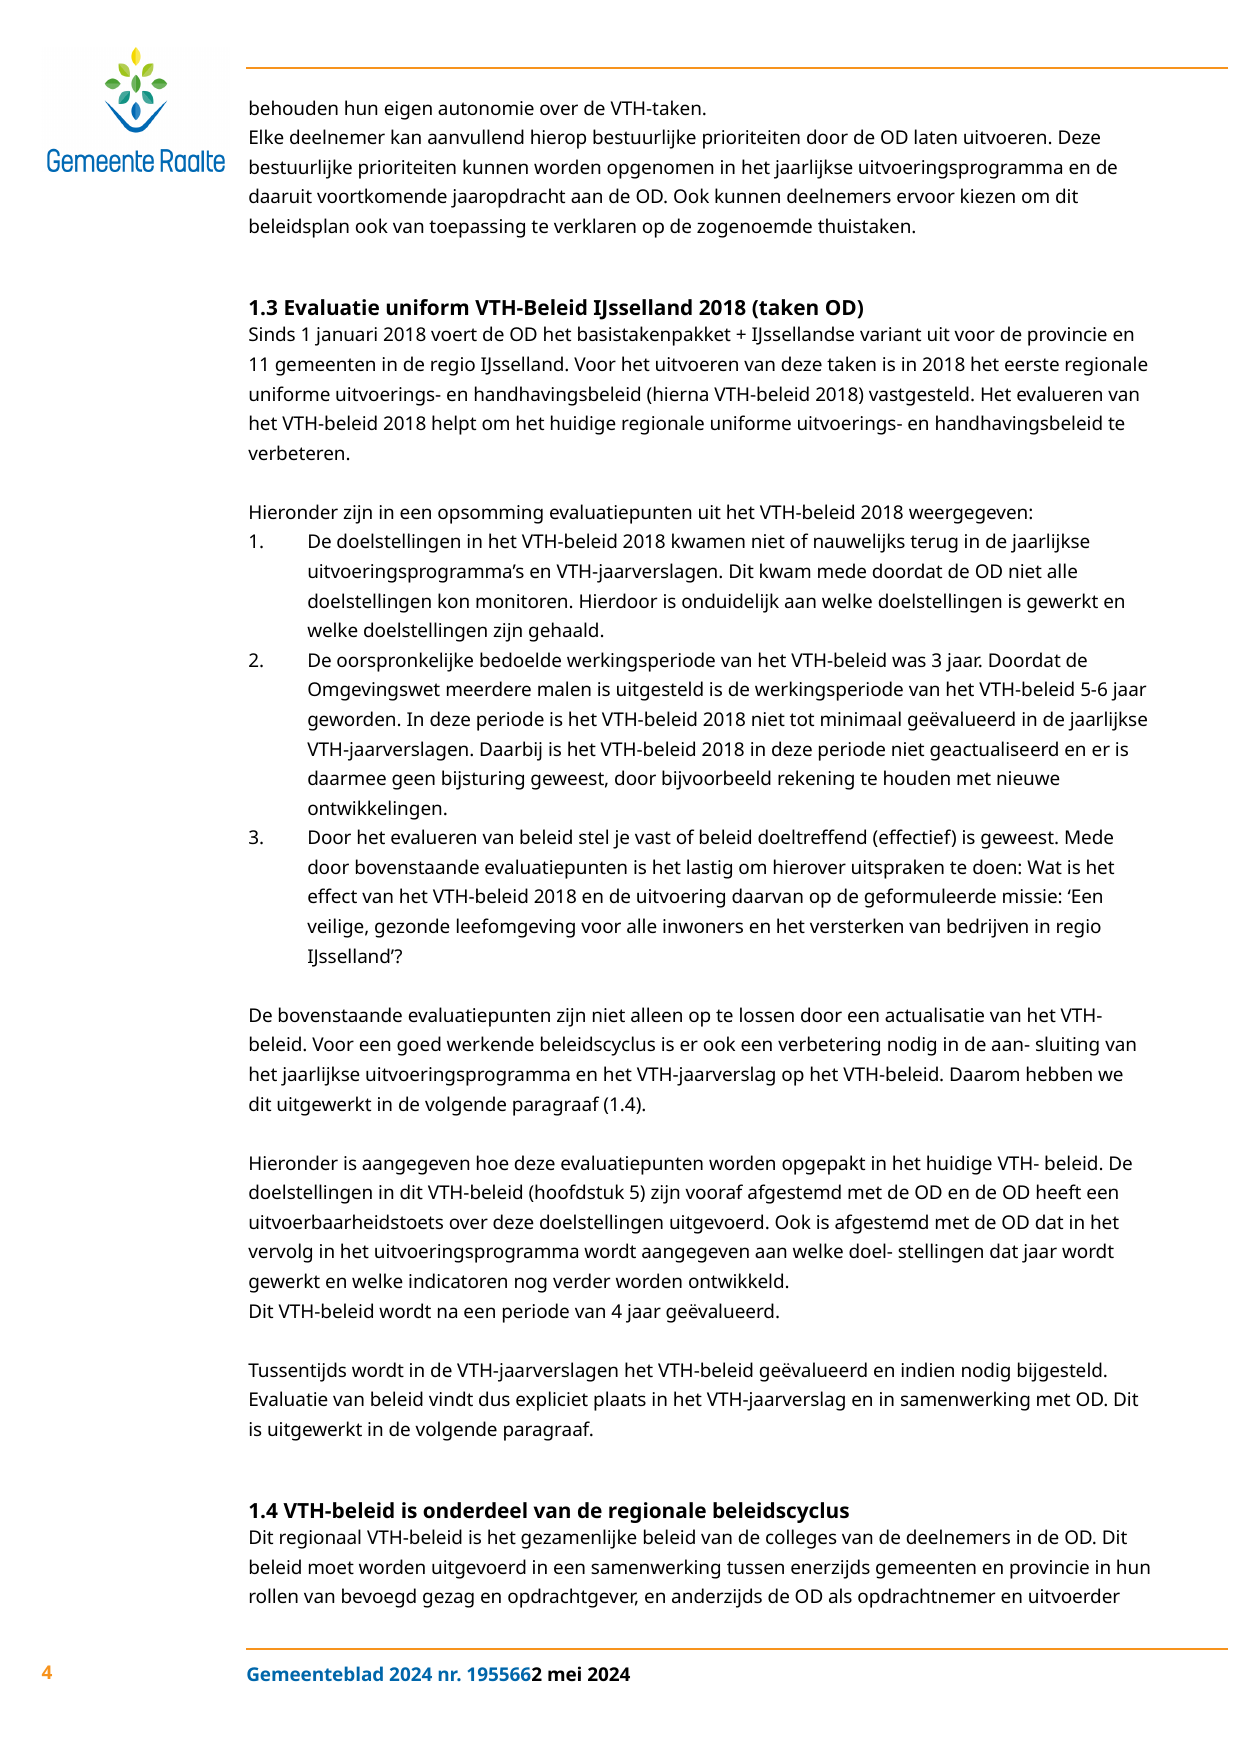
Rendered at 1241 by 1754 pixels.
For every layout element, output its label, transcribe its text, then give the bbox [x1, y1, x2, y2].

picture [41, 47, 231, 172]
text Sinds 1 januari 2018 voert de OD het basistakenpakket + IJssellandse variant uit voor de provincie en 11 gemeenten in de regio IJsselland. Voor het uitvoeren van deze taken is in 2018 het eerste regionale uniforme uitvoerings- en handhavingsbeleid (hierna VTH-beleid 2018) vastgesteld. Het evalueren van het VTH-beleid 2018 helpt om het huidige regionale uniforme uitvoerings- en handhavingsbeleid te verbeteren. [248, 322, 1152, 466]
text Hieronder is aangegeven hoe deze evaluatiepunten worden opgepakt in het huidige VTH- beleid. De doelstellingen in dit VTH-beleid (hoofdstuk 5) zijn vooraf afgestemd met de OD en de OD heeft een uitvoerbaarheidstoets over deze doelstellingen uitgevoerd. Ook is afgestemd met de OD dat in het vervolg in het uitvoeringsprogramma wordt aangegeven aan welke doel- stellingen dat jaar wordt gewerkt en welke indicatoren nog verder worden ontwikkeld. [248, 1150, 1152, 1294]
text Dit VTH-beleid wordt na een periode van 4 jaar geëvalueerd. [248, 1298, 1152, 1323]
text behouden hun eigen autonomie over de VTH-taken. [248, 95, 1152, 121]
text Dit regionaal VTH-beleid is het gezamenlijke beleid van de colleges van de deelnemers in de OD. Dit beleid moet worden uitgevoerd in een samenwerking tussen enerzijds gemeenten en provincie in hun rollen van bevoegd gezag en opdrachtgever, en anderzijds de OD als opdrachtnemer en uitvoerder [248, 1524, 1152, 1609]
list Door het evalueren van beleid stel je vast of beleid doeltreffend (effectief) is geweest. Mede door bovenstaande evaluatiepunten is het lastig om hierover uitspraken te doen: Wat is het effect van het VTH-beleid 2018 en de uitvoering daarvan op de geformuleerde missie: ‘Een veilige, gezonde leefomgeving voor alle inwoners en het versterken van bedrijven in regio IJsselland’? [248, 824, 1152, 968]
text 1.4 VTH-beleid is onderdeel van de regionale beleidscyclus [248, 1496, 1152, 1524]
text De bovenstaande evaluatiepunten zijn niet alleen op te lossen door een actualisatie van het VTH-beleid. Voor een goed werkende beleidscyclus is er ook een verbetering nodig in de aan- sluiting van het jaarlijkse uitvoeringsprogramma en het VTH-jaarverslag op het VTH-beleid. Daarom hebben we dit uitgewerkt in de volgende paragraaf (1.4). [248, 1002, 1152, 1116]
text Tussentijds wordt in de VTH-jaarverslagen het VTH-beleid geëvalueerd en indien nodig bijgesteld. Evaluatie van beleid vindt dus expliciet plaats in het VTH-jaarverslag en in samenwerking met OD. Dit is uitgewerkt in de volgende paragraaf. [248, 1357, 1152, 1442]
list De doelstellingen in het VTH-beleid 2018 kwamen niet of nauwelijks terug in de jaarlijkse uitvoeringsprogramma’s en VTH-jaarverslagen. Dit kwam mede doordat de OD niet alle doelstellingen kon monitoren. Hierdoor is onduidelijk aan welke doelstellingen is gewerkt en welke doelstellingen zijn gehaald. [248, 529, 1152, 643]
list De oorspronkelijke bedoelde werkingsperiode van het VTH-beleid was 3 jaar. Doordat de Omgevingswet meerdere malen is uitgesteld is de werkingsperiode van het VTH-beleid 5-6 jaar geworden. In deze periode is het VTH-beleid 2018 niet tot minimaal geëvalueerd in de jaarlijkse VTH-jaarverslagen. Daarbij is het VTH-beleid 2018 in deze periode niet geactualiseerd en er is daarmee geen bijsturing geweest, door bijvoorbeeld rekening te houden met nieuwe ontwikkelingen. [248, 647, 1152, 821]
text Hieronder zijn in een opsomming evaluatiepunten uit het VTH-beleid 2018 weergegeven: [248, 499, 1152, 525]
text Elke deelnemer kan aanvullend hierop bestuurlijke prioriteiten door de OD laten uitvoeren. Deze bestuurlijke prioriteiten kunnen worden opgenomen in het jaarlijkse uitvoeringsprogramma en de daaruit voortkomende jaaropdracht aan de OD. Ook kunnen deelnemers ervoor kiezen om dit beleidsplan ook van toepassing te verklaren op de zogenoemde thuistaken. [248, 124, 1152, 239]
text 1.3 Evaluatie uniform VTH-Beleid IJsselland 2018 (taken OD) [248, 293, 1152, 322]
